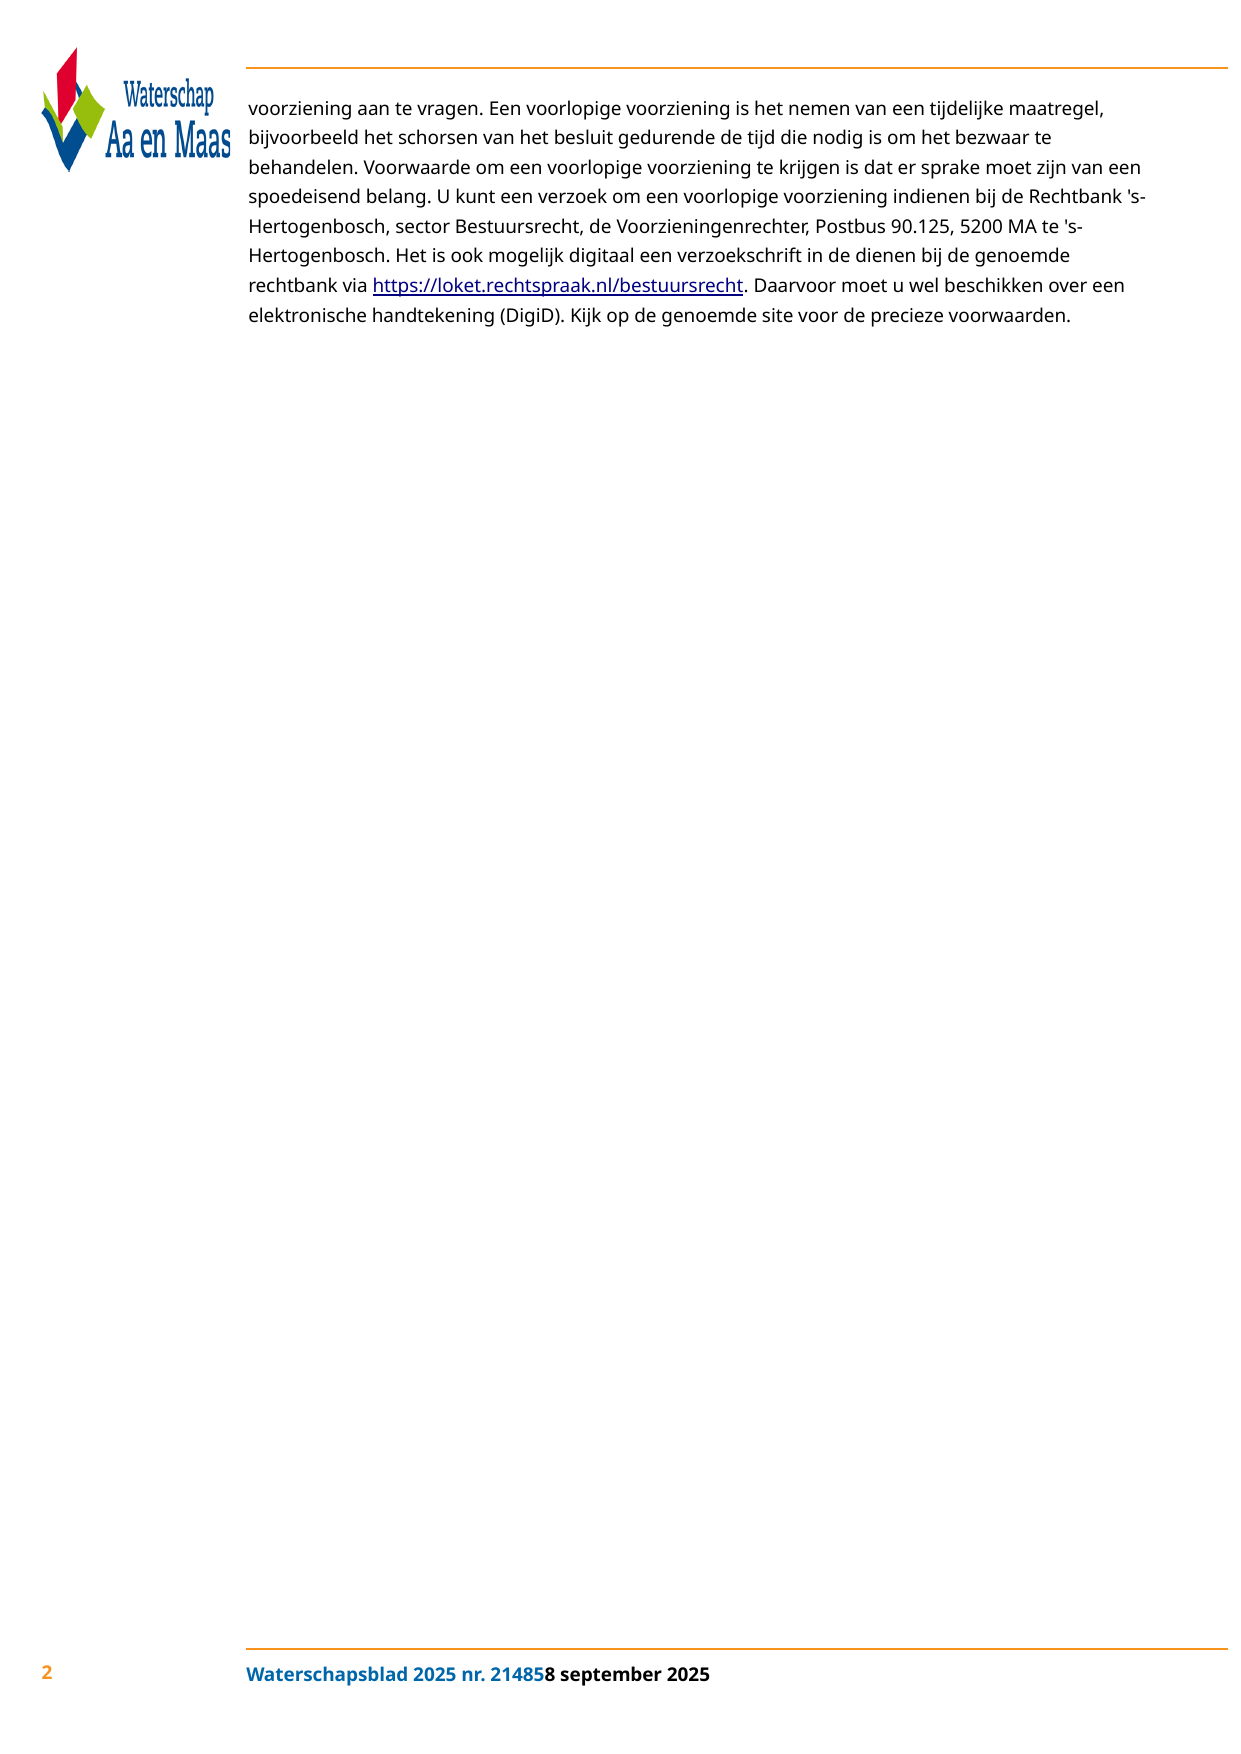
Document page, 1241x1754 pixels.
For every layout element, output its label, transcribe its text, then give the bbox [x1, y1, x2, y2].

text voorziening aan te vragen. Een voorlopige voorziening is het nemen van een tijdelijke maatregel, bijvoorbeeld het schorsen van het besluit gedurende de tijd die nodig is om het bezwaar te behandelen. Voorwaarde om een voorlopige voorziening te krijgen is dat er sprake moet zijn van een spoedeisend belang. U kunt een verzoek om een voorlopige voorziening indienen bij de Rechtbank 's-Hertogenbosch, sector Bestuursrecht, de Voorzieningenrechter, Postbus 90.125, 5200 MA te 's-Hertogenbosch. Het is ook mogelijk digitaal een verzoekschrift in de dienen bij de genoemde rechtbank via https://loket.rechtspraak.nl/bestuursrecht. Daarvoor moet u wel beschikken over een elektronische handtekening (DigiD). Kijk op de genoemde site voor de precieze voorwaarden. [248, 95, 1152, 328]
picture [41, 47, 231, 172]
